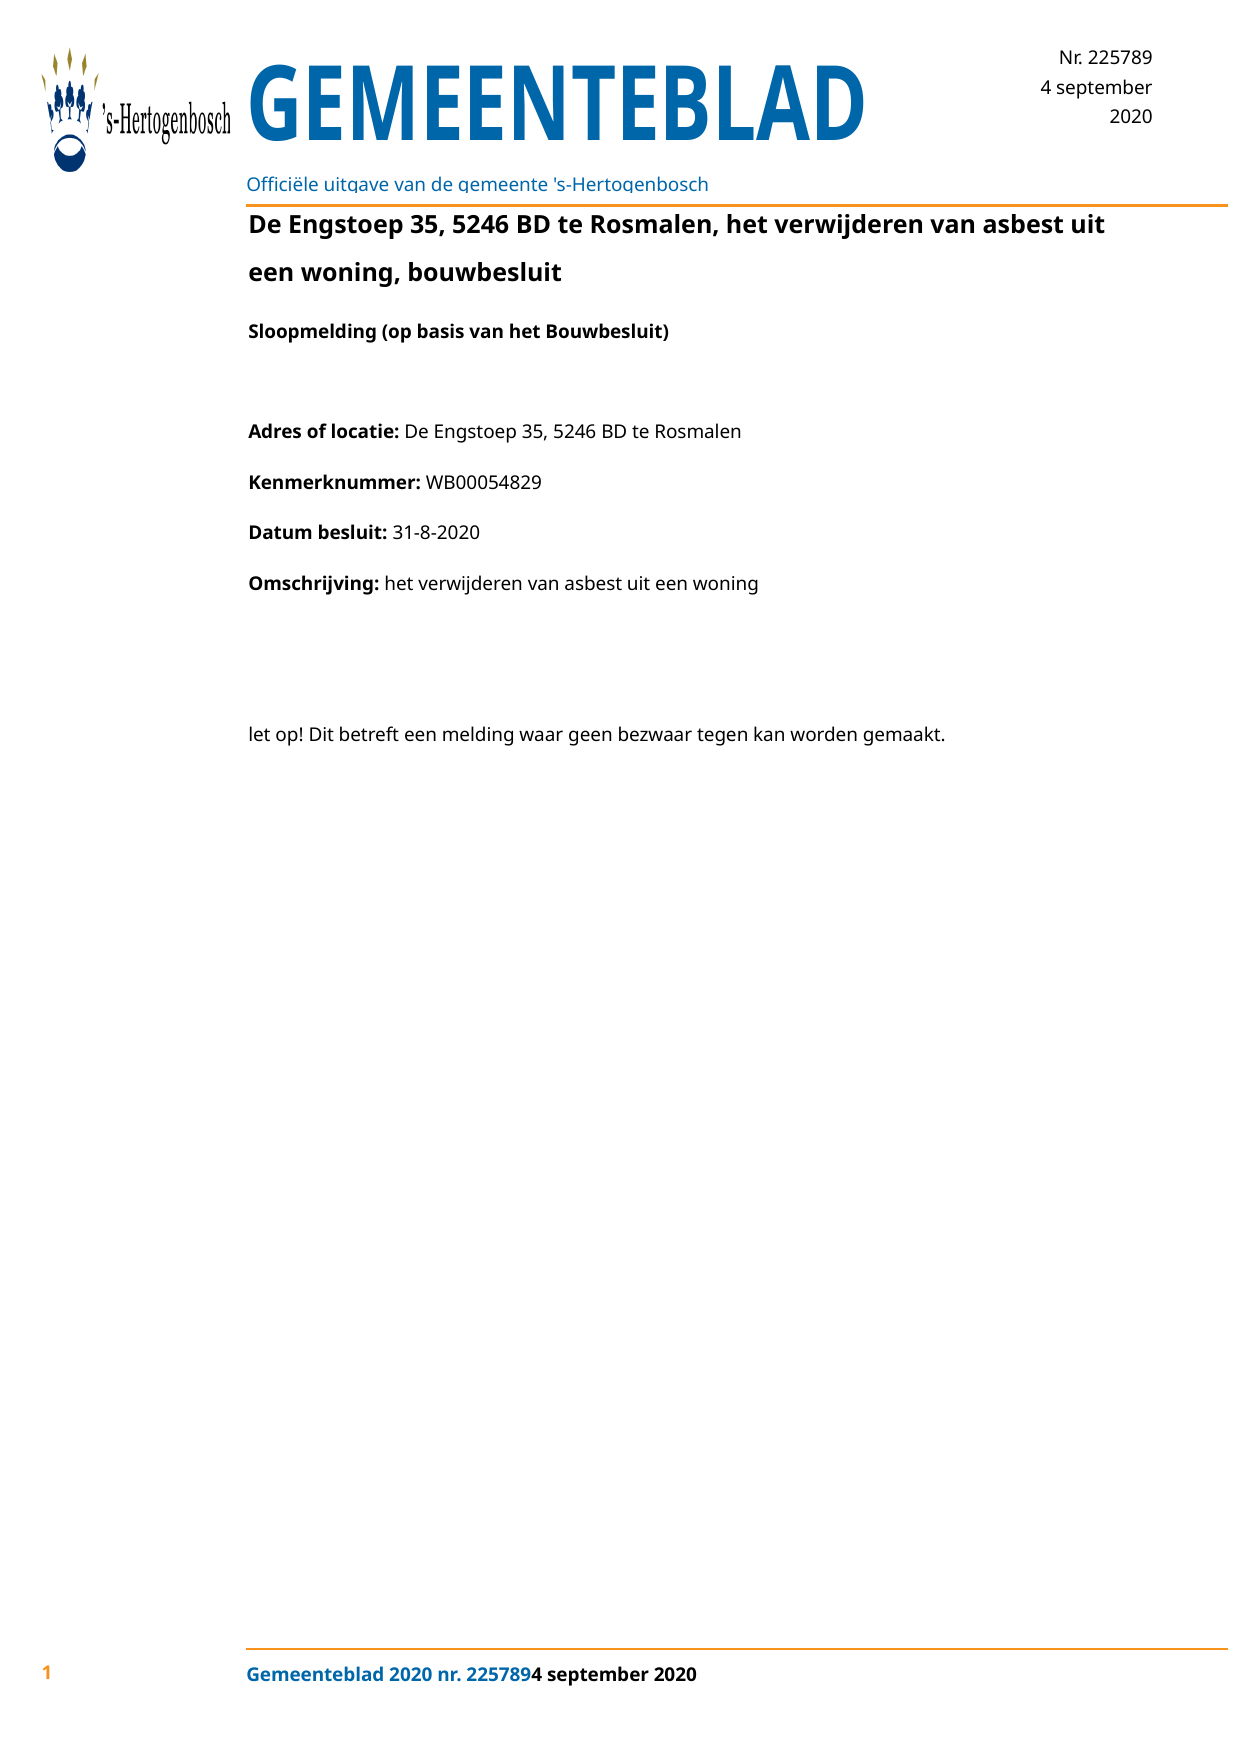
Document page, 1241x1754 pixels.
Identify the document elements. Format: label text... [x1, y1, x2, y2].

text Omschrijving: het verwijderen van asbest uit een woning [248, 570, 1152, 596]
text Sloopmelding (op basis van het Bouwbesluit) [248, 318, 1152, 344]
text De Engstoep 35, 5246 BD te Rosmalen, het verwijderen van asbest uit een woning, bouwbesluit [248, 207, 1152, 288]
picture [41, 47, 231, 172]
text Kenmerknummer: WB00054829 [248, 469, 1152, 495]
text Datum besluit: 31-8-2020 [248, 519, 1152, 545]
text let op! Dit betreft een melding waar geen bezwaar tegen kan worden gemaakt. [248, 721, 1152, 747]
text Adres of locatie: De Engstoep 35, 5246 BD te Rosmalen [248, 419, 1152, 444]
